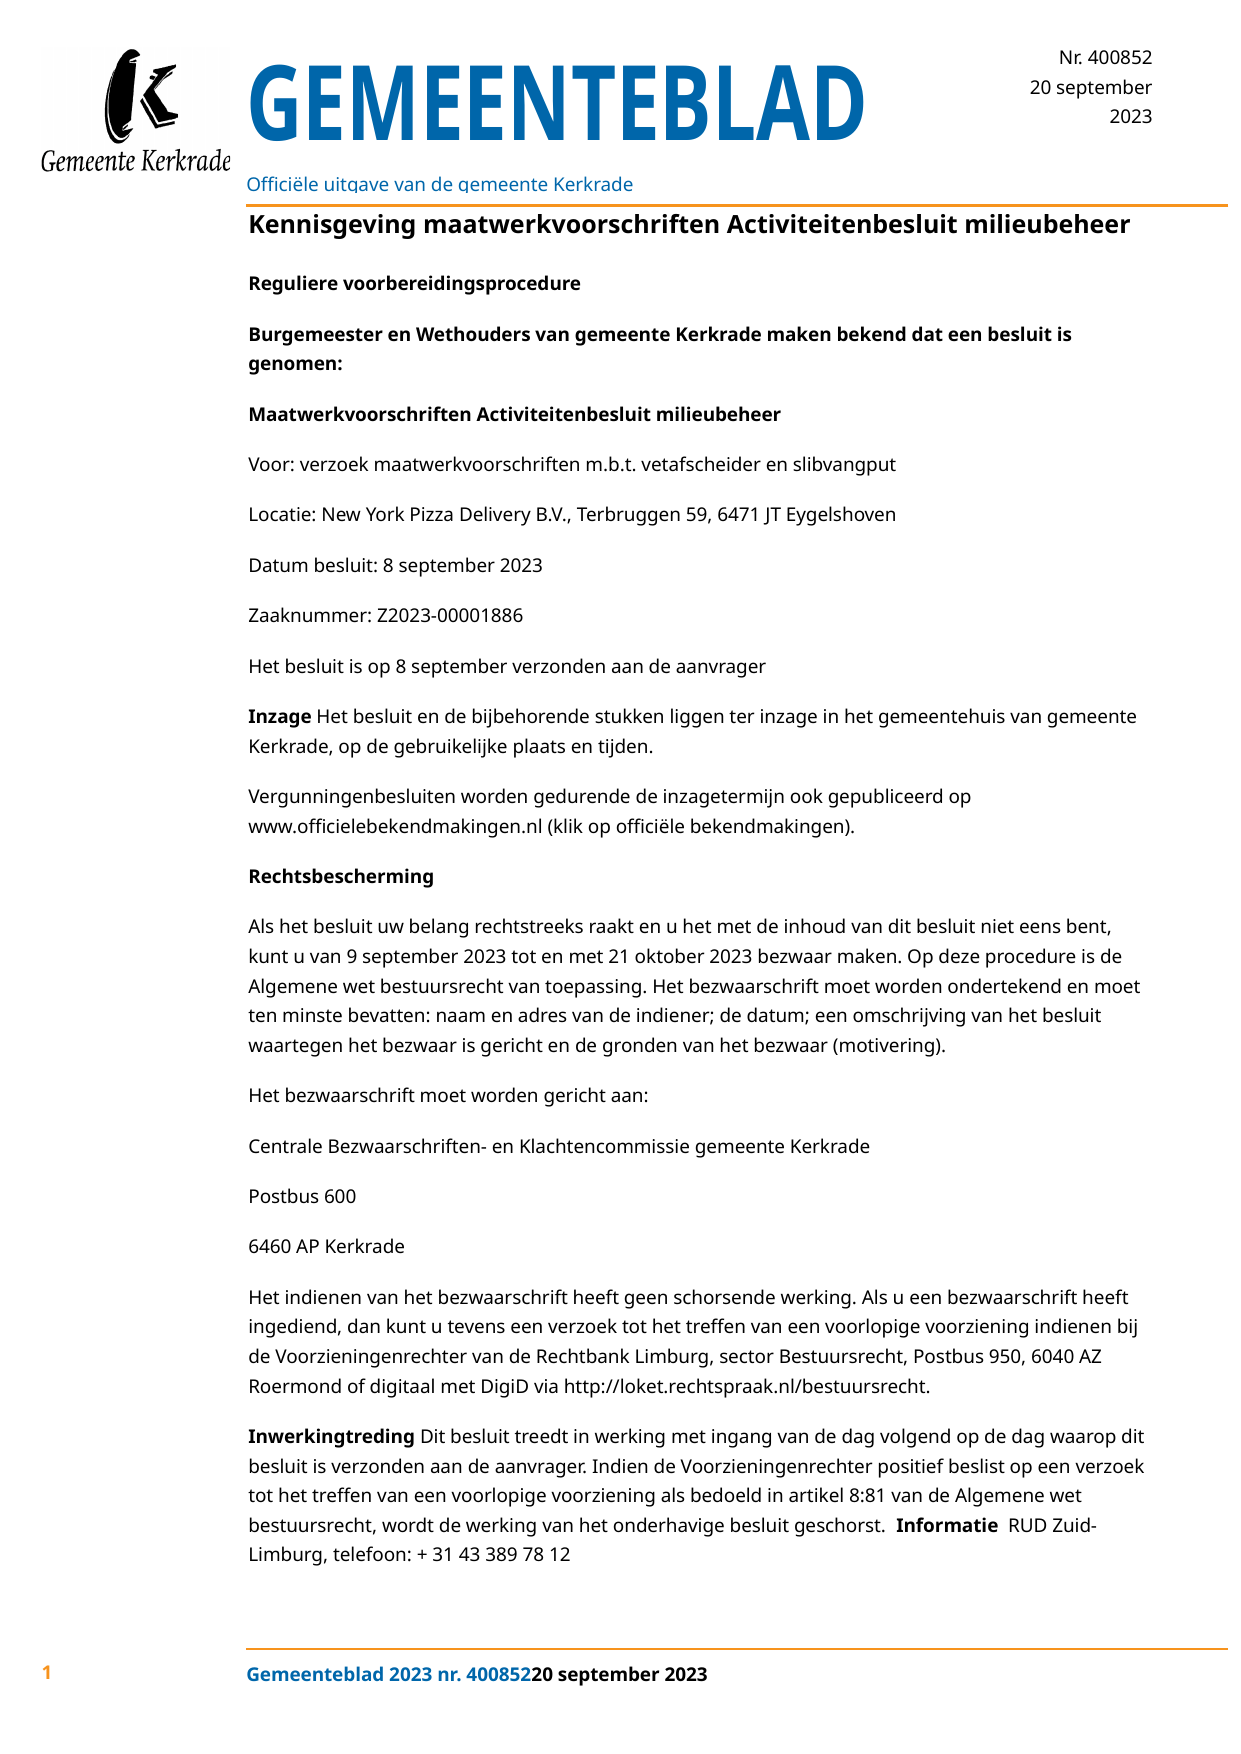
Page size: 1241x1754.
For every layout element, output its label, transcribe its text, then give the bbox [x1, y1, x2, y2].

text Datum besluit: 8 september 2023 [248, 552, 1152, 578]
text Het indienen van het bezwaarschrift heeft geen schorsende werking. Als u een bezwaarschrift heeft ingediend, dan kunt u tevens een verzoek tot het treffen van een voorlopige voorziening indienen bij de Voorzieningenrechter van de Rechtbank Limburg, sector Bestuursrecht, Postbus 950, 6040 AZ Roermond of digitaal met DigiD via http://loket.rechtspraak.nl/bestuursrecht. [248, 1284, 1152, 1398]
text Vergunningenbesluiten worden gedurende de inzagetermijn ook gepubliceerd op www.officielebekendmakingen.nl (klik op officiële bekendmakingen). [248, 783, 1152, 838]
text Het bezwaarschrift moet worden gericht aan: [248, 1082, 1152, 1108]
text 6460 AP Kerkrade [248, 1234, 1152, 1259]
text Burgemeester en Wethouders van gemeente Kerkrade maken bekend dat een besluit is genomen: [248, 321, 1152, 376]
text Voor: verzoek maatwerkvoorschriften m.b.t. vetafscheider en slibvangput [248, 451, 1152, 477]
text Inzage Het besluit en de bijbehorende stukken liggen ter inzage in het gemeentehuis van gemeente Kerkrade, op de gebruikelijke plaats en tijden. [248, 703, 1152, 758]
text Centrale Bezwaarschriften- en Klachtencommissie gemeente Kerkrade [248, 1133, 1152, 1158]
text Het besluit is op 8 september verzonden aan de aanvrager [248, 653, 1152, 678]
text Postbus 600 [248, 1183, 1152, 1209]
text Inwerkingtreding Dit besluit treedt in werking met ingang van de dag volgend op de dag waarop dit besluit is verzonden aan de aanvrager. Indien de Voorzieningenrechter positief beslist op een verzoek tot het treffen van een voorlopige voorziening als bedoeld in artikel 8:81 van de Algemene wet bestuursrecht, wordt de werking van het onderhavige besluit geschorst. Informatie RUD Zuid-Limburg, telefoon: + 31 43 389 78 12 [248, 1423, 1152, 1567]
text Als het besluit uw belang rechtstreeks raakt en u het met de inhoud van dit besluit niet eens bent, kunt u van 9 september 2023 tot en met 21 oktober 2023 bezwaar maken. Op deze procedure is de Algemene wet bestuursrecht van toepassing. Het bezwaarschrift moet worden ondertekend en moet ten minste bevatten: naam en adres van de indiener; de datum; een omschrijving van het besluit waartegen het bezwaar is gericht en de gronden van het bezwaar (motivering). [248, 914, 1152, 1058]
text Reguliere voorbereidingsprocedure [248, 270, 1152, 296]
text Kennisgeving maatwerkvoorschriften Activiteitenbesluit milieubeheer [248, 207, 1152, 241]
text Rechtsbescherming [248, 863, 1152, 889]
text Locatie: New York Pizza Delivery B.V., Terbruggen 59, 6471 JT Eygelshoven [248, 502, 1152, 527]
text Maatwerkvoorschriften Activiteitenbesluit milieubeheer [248, 401, 1152, 426]
picture [41, 47, 231, 172]
text Zaaknummer: Z2023-00001886 [248, 602, 1152, 628]
